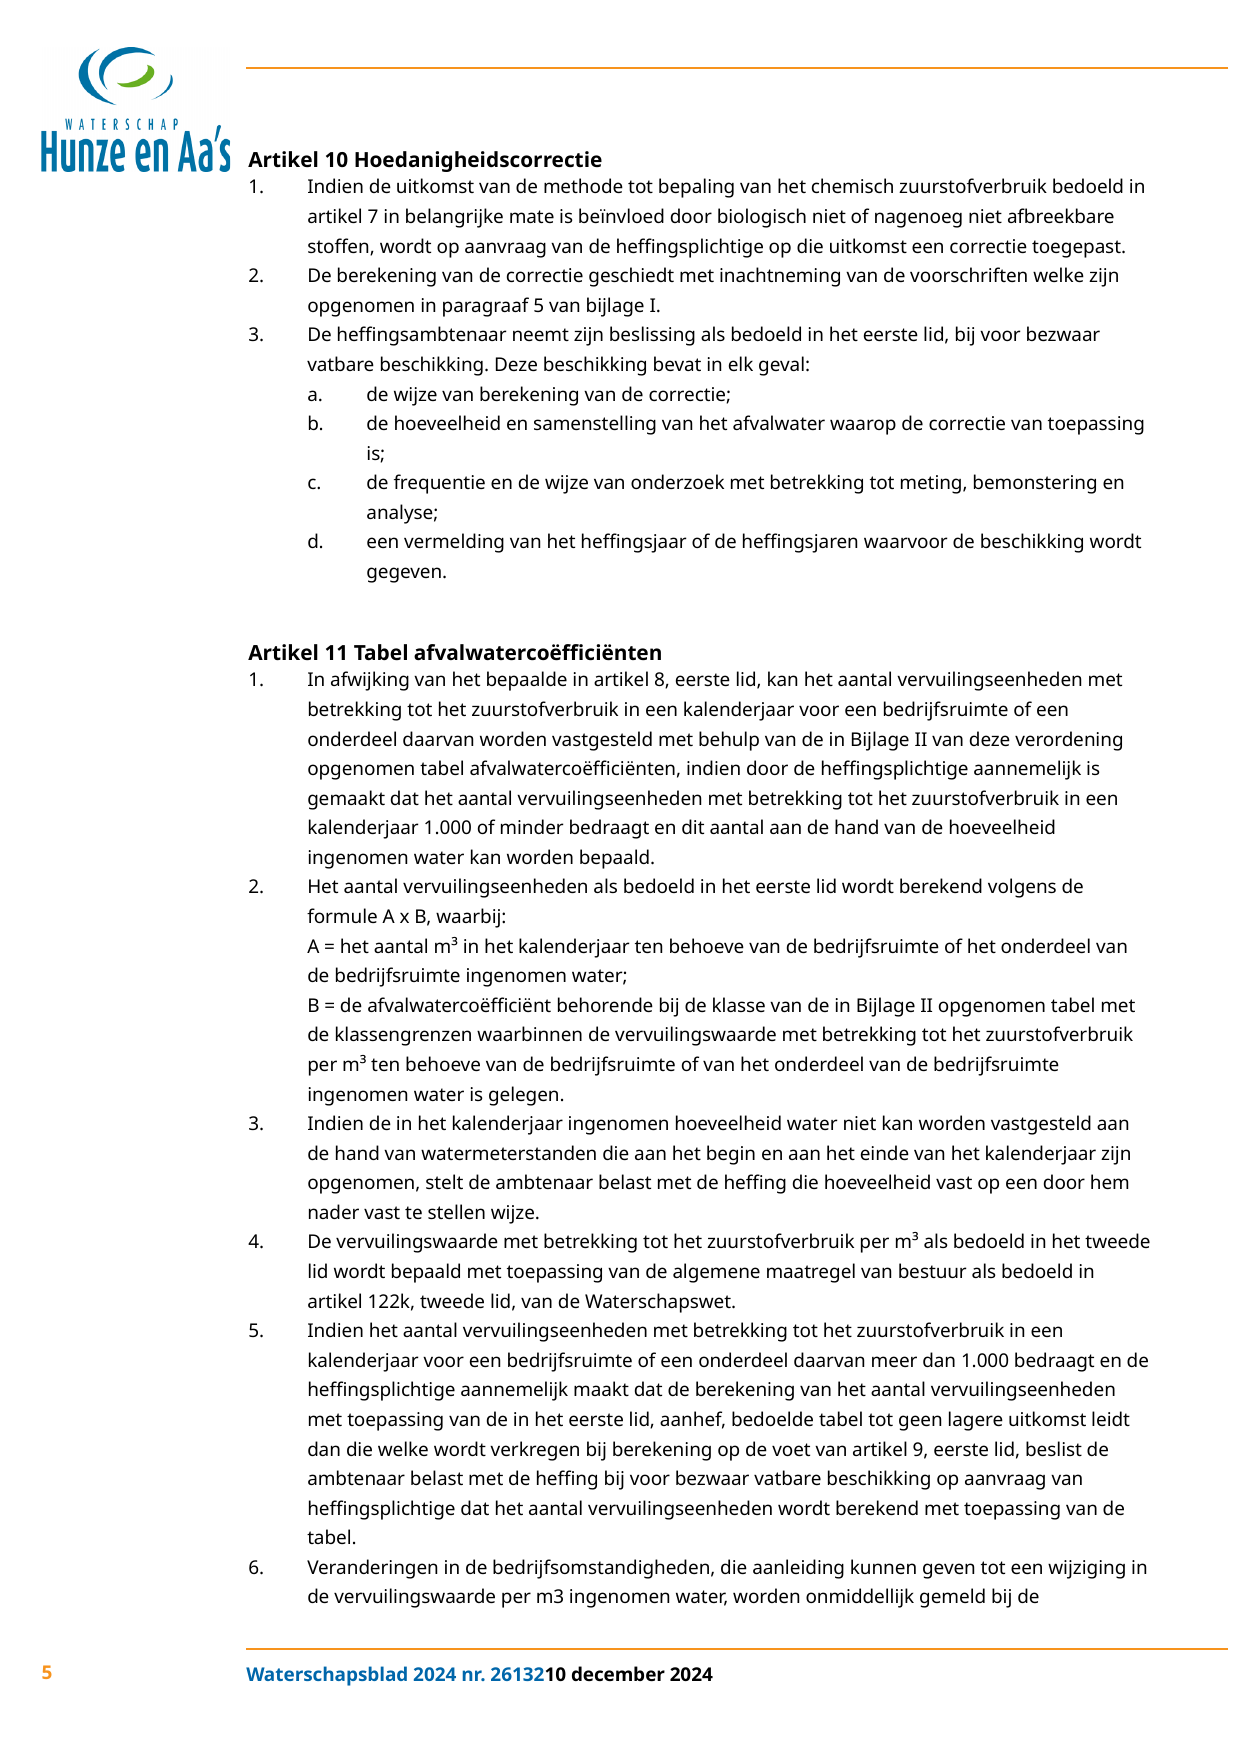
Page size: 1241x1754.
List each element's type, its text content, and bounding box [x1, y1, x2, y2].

list De berekening van de correctie geschiedt met inachtneming van de voorschriften welke zijn opgenomen in paragraaf 5 van bijlage I. [248, 262, 1152, 318]
picture [226, 145, 231, 156]
list Veranderingen in de bedrijfsomstandigheden, die aanleiding kunnen geven tot een wijziging in de vervuilingswaarde per m3 ingenomen water, worden onmiddellijk gemeld bij de [248, 1554, 1152, 1609]
list een vermelding van het heffingsjaar of de heffingsjaren waarvoor de beschikking wordt gegeven. [307, 529, 1152, 584]
list De vervuilingswaarde met betrekking tot het zuurstofverbruik per m³ als bedoeld in het tweede lid wordt bepaald met toepassing van de algemene maatregel van bestuur als bedoeld in artikel 122k, tweede lid, van de Waterschapswet. [248, 1229, 1152, 1314]
list de hoeveelheid en samenstelling van het afvalwater waarop de correctie van toepassing is; [307, 410, 1152, 466]
text Artikel 11 Tabel afvalwatercoëfficiënten [248, 638, 1152, 667]
list A = het aantal m³ in het kalenderjaar ten behoeve van de bedrijfsruimte of het onderdeel van de bedrijfsruimte ingenomen water; [248, 933, 1152, 988]
picture [41, 47, 231, 172]
list In afwijking van het bepaalde in artikel 8, eerste lid, kan het aantal vervuilingseenheden met betrekking tot het zuurstofverbruik in een kalenderjaar voor een bedrijfsruimte of een onderdeel daarvan worden vastgesteld met behulp van de in Bijlage II van deze verordening opgenomen tabel afvalwatercoëfficiënten, indien door de heffingsplichtige aannemelijk is gemaakt dat het aantal vervuilingseenheden met betrekking tot het zuurstofverbruik in een kalenderjaar 1.000 of minder bedraagt en dit aantal aan de hand van de hoeveelheid ingenomen water kan worden bepaald. [248, 667, 1152, 870]
list Indien de uitkomst van de methode tot bepaling van het chemisch zuurstofverbruik bedoeld in artikel 7 in belangrijke mate is beïnvloed door biologisch niet of nagenoeg niet afbreekbare stoffen, wordt op aanvraag van de heffingsplichtige op die uitkomst een correctie toegepast. [248, 174, 1152, 258]
list de wijze van berekening van de correctie; [307, 381, 1152, 406]
picture [183, 163, 191, 172]
list de frequentie en de wijze van onderzoek met betrekking tot meting, bemonstering en analyse; [307, 469, 1152, 525]
list Indien de in het kalenderjaar ingenomen hoeveelheid water niet kan worden vastgesteld aan de hand van watermeterstanden die aan het begin en aan het einde van het kalenderjaar zijn opgenomen, stelt de ambtenaar belast met de heffing die hoeveelheid vast op een door hem nader vast te stellen wijze. [248, 1110, 1152, 1225]
list Indien het aantal vervuilingseenheden met betrekking tot het zuurstofverbruik in een kalenderjaar voor een bedrijfsruimte of een onderdeel daarvan meer dan 1.000 bedraagt en de heffingsplichtige aannemelijk maakt dat de berekening van het aantal vervuilingseenheden met toepassing van de in het eerste lid, aanhef, bedoelde tabel tot geen lagere uitkomst leidt dan die welke wordt verkregen bij berekening op de voet van artikel 9, eerste lid, beslist de ambtenaar belast met de heffing bij voor bezwaar vatbare beschikking op aanvraag van heffingsplichtige dat het aantal vervuilingseenheden wordt berekend met toepassing van de tabel. [248, 1317, 1152, 1550]
list Het aantal vervuilingseenheden als bedoeld in het eerste lid wordt berekend volgens de formule A x B, waarbij: [248, 874, 1152, 929]
list B = de afvalwatercoëfficiënt behorende bij de klasse van de in Bijlage II opgenomen tabel met de klassengrenzen waarbinnen de vervuilingswaarde met betrekking tot het zuurstofverbruik per m³ ten behoeve van de bedrijfsruimte of van het onderdeel van de bedrijfsruimte ingenomen water is gelegen. [248, 992, 1152, 1107]
picture [47, 154, 51, 172]
text Artikel 10 Hoedanigheidscorrectie [248, 145, 1152, 174]
list De heffingsambtenaar neemt zijn beslissing als bedoeld in het eerste lid, bij voor bezwaar vatbare beschikking. Deze beschikking bevat in elk geval: [248, 322, 1152, 377]
